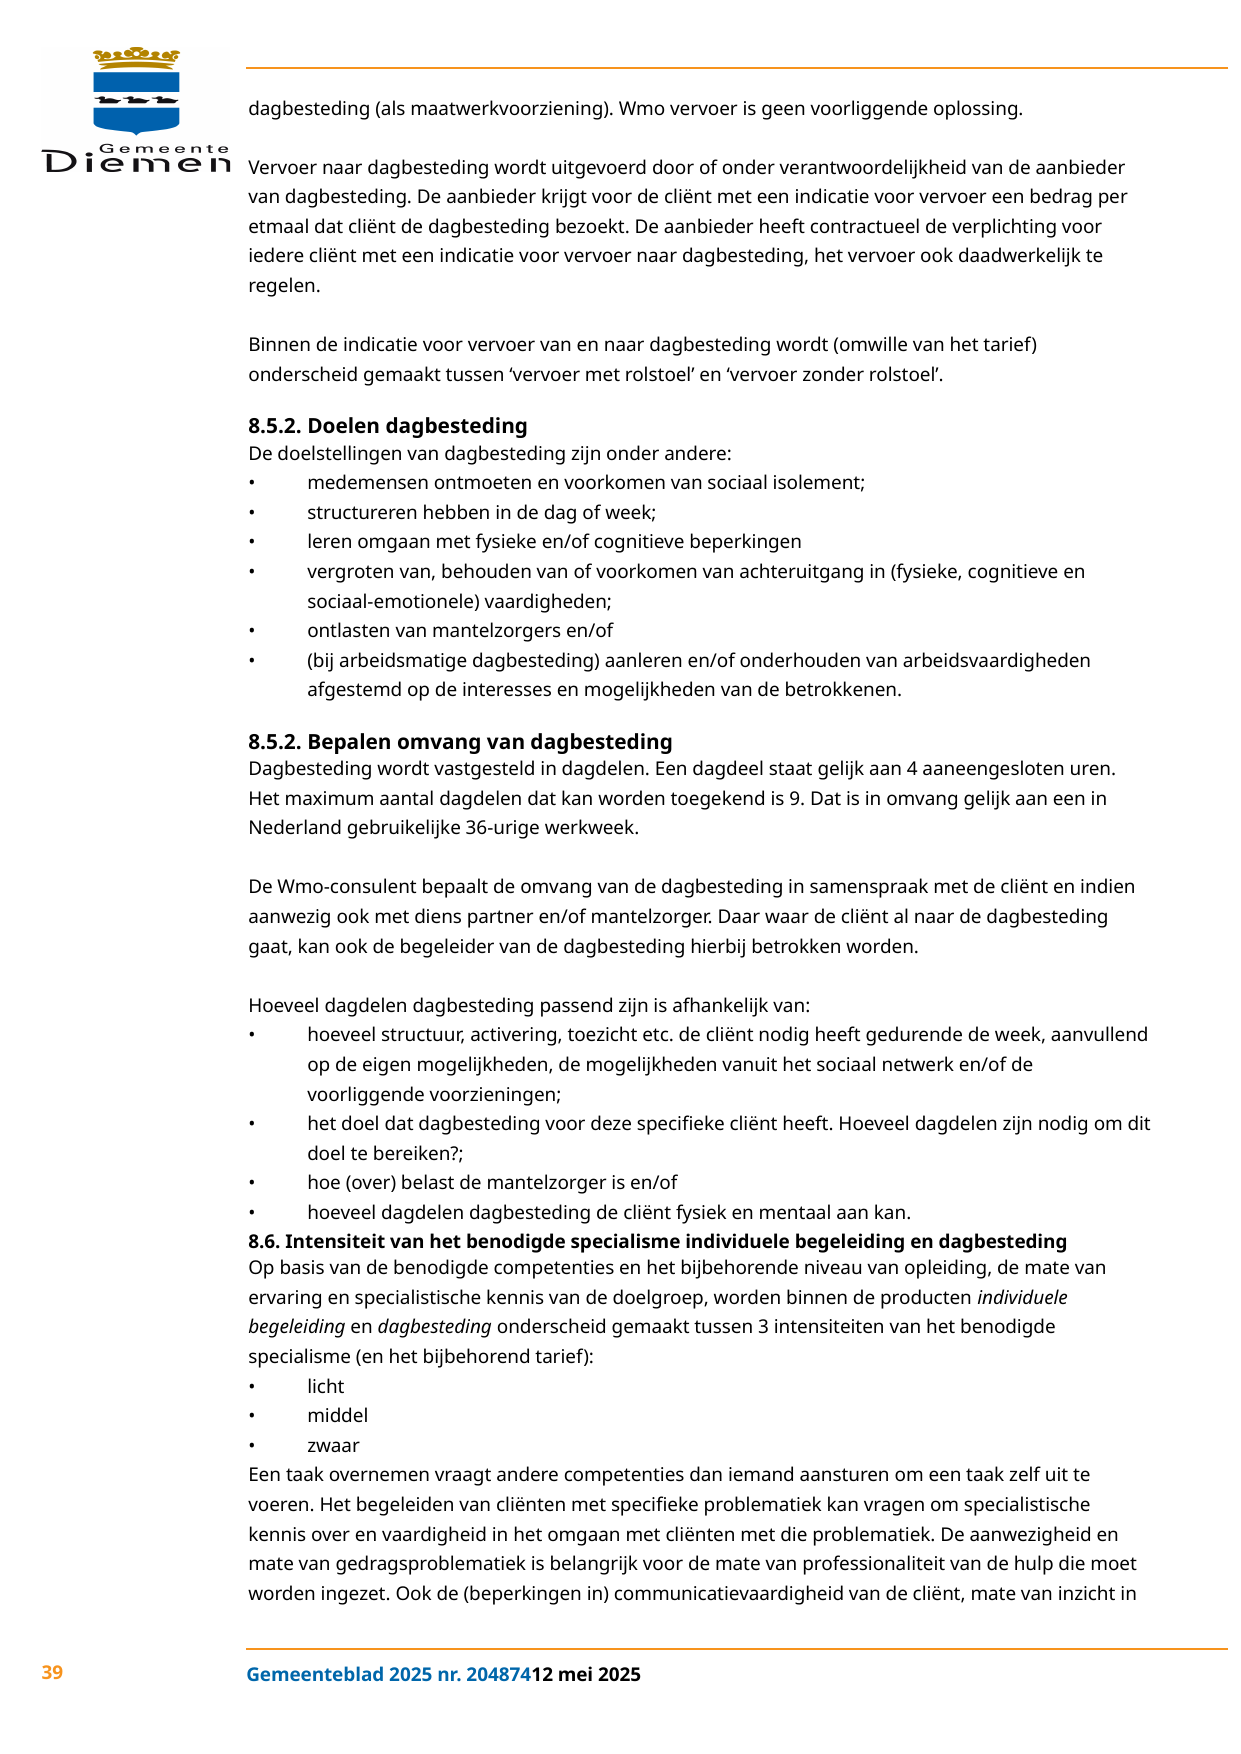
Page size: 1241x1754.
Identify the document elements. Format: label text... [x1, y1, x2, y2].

list vergroten van, behouden van of voorkomen van achteruitgang in (fysieke, cognitieve en sociaal-emotionele) vaardigheden; [248, 558, 1152, 613]
list middel [248, 1402, 1152, 1428]
list (bij arbeidsmatige dagbesteding) aanleren en/of onderhouden van arbeidsvaardigheden afgestemd op de interesses en mogelijkheden van de betrokkenen. [248, 647, 1152, 702]
list ontlasten van mantelzorgers en/of [248, 617, 1152, 643]
list hoeveel structuur, activering, toezicht etc. de cliënt nodig heeft gedurende de week, aanvullend op de eigen mogelijkheden, de mogelijkheden vanuit het sociaal netwerk en/of de voorliggende voorzieningen; [248, 1022, 1152, 1107]
text 8.6. Intensiteit van het benodigde specialisme individuele begeleiding en dagbesteding [248, 1229, 1152, 1254]
text Hoeveel dagdelen dagbesteding passend zijn is afhankelijk van: [248, 992, 1152, 1018]
text dagbesteding (als maatwerkvoorziening). Wmo vervoer is geen voorliggende oplossing. [248, 95, 1152, 121]
text De Wmo-consulent bepaalt de omvang van de dagbesteding in samenspraak met de cliënt en indien aanwezig ook met diens partner en/of mantelzorger. Daar waar de cliënt al naar de dagbesteding gaat, kan ook de begeleider van de dagbesteding hierbij betrokken worden. [248, 874, 1152, 959]
list structureren hebben in de dag of week; [248, 499, 1152, 525]
list licht [248, 1373, 1152, 1398]
text Vervoer naar dagbesteding wordt uitgevoerd door of onder verantwoordelijkheid van de aanbieder van dagbesteding. De aanbieder krijgt voor de cliënt met een indicatie voor vervoer een bedrag per etmaal dat cliënt de dagbesteding bezoekt. De aanbieder heeft contractueel de verplichting voor iedere cliënt met een indicatie voor vervoer naar dagbesteding, het vervoer ook daadwerkelijk te regelen. [248, 154, 1152, 298]
text 8.5.2. Doelen dagbesteding [248, 411, 1152, 440]
text 8.5.2. Bepalen omvang van dagbesteding [248, 727, 1152, 755]
list het doel dat dagbesteding voor deze specifieke cliënt heeft. Hoeveel dagdelen zijn nodig om dit doel te bereiken?; [248, 1110, 1152, 1166]
list zwaar [248, 1432, 1152, 1458]
text De doelstellingen van dagbesteding zijn onder andere: [248, 440, 1152, 466]
list hoe (over) belast de mantelzorger is en/of [248, 1169, 1152, 1195]
text Een taak overnemen vraagt andere competenties dan iemand aansturen om een taak zelf uit te voeren. Het begeleiden van cliënten met specifieke problematiek kan vragen om specialistische kennis over en vaardigheid in het omgaan met cliënten met die problematiek. De aanwezigheid en mate van gedragsproblematiek is belangrijk voor de mate van professionaliteit van de hulp die moet worden ingezet. Ook de (beperkingen in) communicatievaardigheid van de cliënt, mate van inzicht in [248, 1462, 1152, 1606]
text Op basis van de benodigde competenties en het bijbehorende niveau van opleiding, de mate van ervaring en specialistische kennis van de doelgroep, worden binnen de producten individuele begeleiding en dagbesteding onderscheid gemaakt tussen 3 intensiteiten van het benodigde specialisme (en het bijbehorend tarief): [248, 1254, 1152, 1369]
picture [41, 47, 231, 172]
list hoeveel dagdelen dagbesteding de cliënt fysiek en mentaal aan kan. [248, 1199, 1152, 1225]
text Dagbesteding wordt vastgesteld in dagdelen. Een dagdeel staat gelijk aan 4 aaneengesloten uren. Het maximum aantal dagdelen dat kan worden toegekend is 9. Dat is in omvang gelijk aan een in Nederland gebruikelijke 36-urige werkweek. [248, 755, 1152, 840]
list leren omgaan met fysieke en/of cognitieve beperkingen [248, 529, 1152, 554]
list medemensen ontmoeten en voorkomen van sociaal isolement; [248, 469, 1152, 495]
text Binnen de indicatie voor vervoer van en naar dagbesteding wordt (omwille van het tarief) onderscheid gemaakt tussen ‘vervoer met rolstoel’ en ‘vervoer zonder rolstoel’. [248, 331, 1152, 387]
